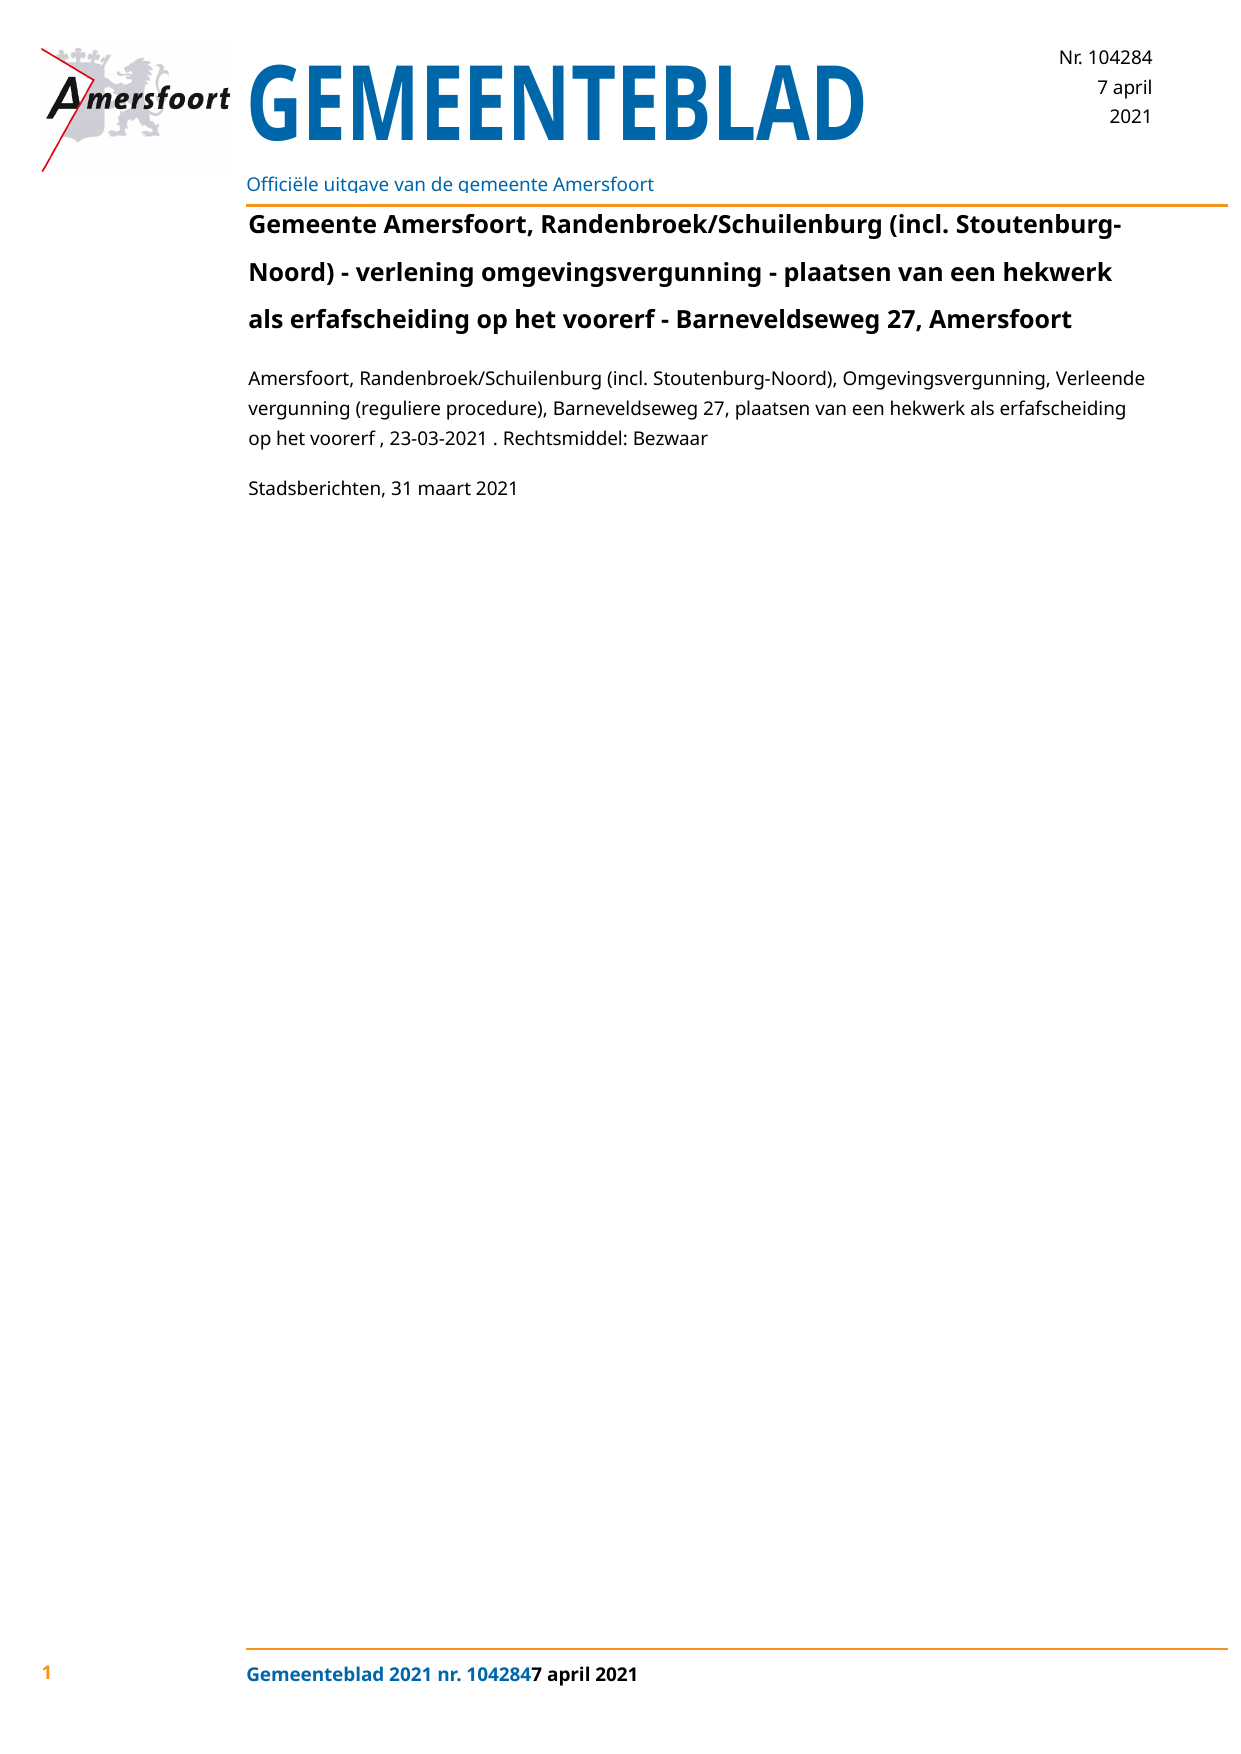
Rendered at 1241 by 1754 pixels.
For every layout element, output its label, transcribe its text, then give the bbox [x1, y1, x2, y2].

text Amersfoort, Randenbroek/Schuilenburg (incl. Stoutenburg-Noord), Omgevingsvergunning, Verleende vergunning (reguliere procedure), Barneveldseweg 27, plaatsen van een hekwerk als erfafscheiding op het voorerf , 23-03-2021 . Rechtsmiddel: Bezwaar [248, 366, 1152, 450]
text Stadsberichten, 31 maart 2021 [248, 475, 1152, 501]
picture [41, 47, 231, 172]
text Gemeente Amersfoort, Randenbroek/Schuilenburg (incl. Stoutenburg-Noord) - verlening omgevingsvergunning - plaatsen van een hekwerk als erfafscheiding op het voorerf - Barneveldseweg 27, Amersfoort [248, 207, 1152, 336]
